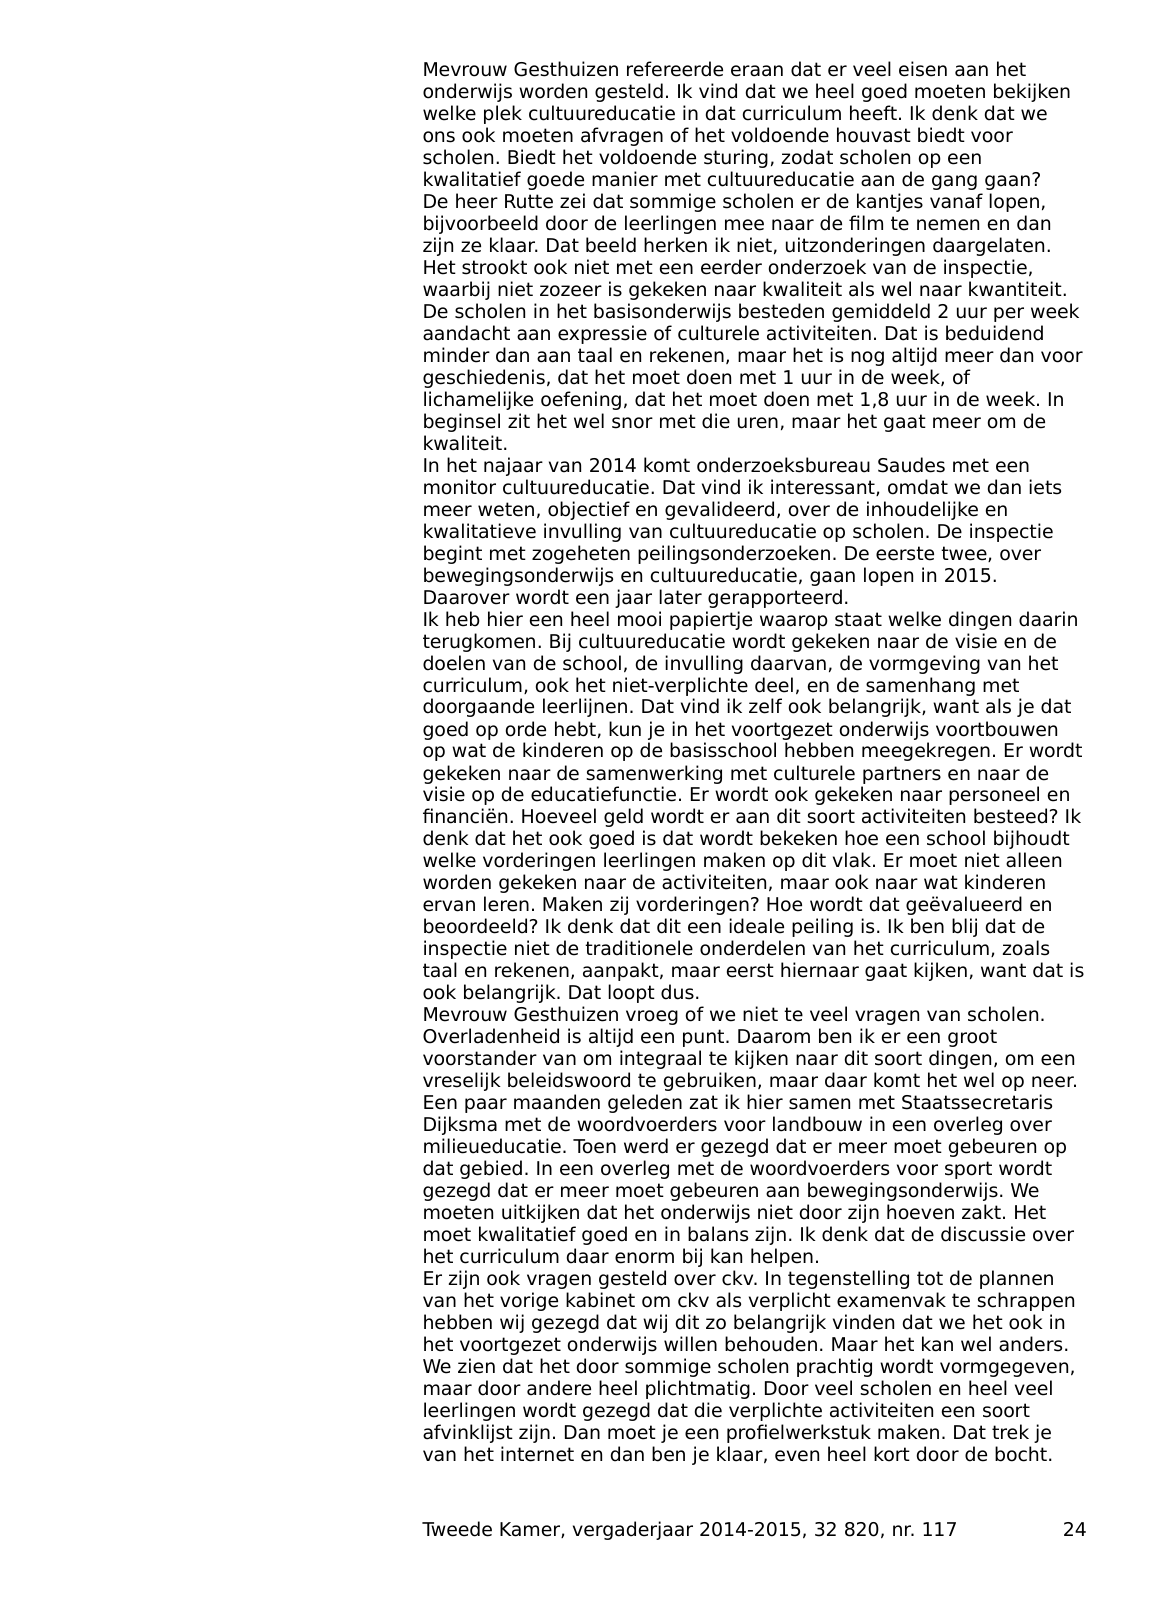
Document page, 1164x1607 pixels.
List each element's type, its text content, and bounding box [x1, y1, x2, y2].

text Ik heb hier een heel mooi papiertje waarop staat welke dingen daarin terugkomen. Bij cultuureducatie wordt gekeken naar de visie en de doelen van de school, de invulling daarvan, de vormgeving van het curriculum, ook het niet-verplichte deel, en de samenhang met doorgaande leerlijnen. Dat vind ik zelf ook belangrijk, want als je dat goed op orde hebt, kun je in het voortgezet onderwijs voortbouwen op wat de kinderen op de basisschool hebben meegekregen. Er wordt gekeken naar de samenwerking met culturele partners en naar de visie op de educatiefunctie. Er wordt ook gekeken naar personeel en financiën. Hoeveel geld wordt er aan dit soort activiteiten besteed? Ik denk dat het ook goed is dat wordt bekeken hoe een school bijhoudt welke vorderingen leerlingen maken op dit vlak. Er moet niet alleen worden gekeken naar de activiteiten, maar ook naar wat kinderen ervan leren. Maken zij vorderingen? Hoe wordt dat geëvalueerd en beoordeeld? Ik denk dat dit een ideale peiling is. Ik ben blij dat de inspectie niet de traditionele onderdelen van het curriculum, zoals taal en rekenen, aanpakt, maar eerst hiernaar gaat kijken, want dat is ook belangrijk. Dat loopt dus. [422, 608, 1087, 1004]
text Mevrouw Gesthuizen refereerde eraan dat er veel eisen aan het onderwijs worden gesteld. Ik vind dat we heel goed moeten bekijken welke plek cultuureducatie in dat curriculum heeft. Ik denk dat we ons ook moeten afvragen of het voldoende houvast biedt voor scholen. Biedt het voldoende sturing, zodat scholen op een kwalitatief goede manier met cultuureducatie aan de gang gaan? [422, 59, 1087, 191]
text Mevrouw Gesthuizen vroeg of we niet te veel vragen van scholen. Overladenheid is altijd een punt. Daarom ben ik er een groot voorstander van om integraal te kijken naar dit soort dingen, om een vreselijk beleidswoord te gebruiken, maar daar komt het wel op neer. Een paar maanden geleden zat ik hier samen met Staatssecretaris Dijksma met de woordvoerders voor landbouw in een overleg over milieueducatie. Toen werd er gezegd dat er meer moet gebeuren op dat gebied. In een overleg met de woordvoerders voor sport wordt gezegd dat er meer moet gebeuren aan bewegingsonderwijs. We moeten uitkijken dat het onderwijs niet door zijn hoeven zakt. Het moet kwalitatief goed en in balans zijn. Ik denk dat de discussie over het curriculum daar enorm bij kan helpen. [422, 1004, 1087, 1268]
text In het najaar van 2014 komt onderzoeksbureau Saudes met een monitor cultuureducatie. Dat vind ik interessant, omdat we dan iets meer weten, objectief en gevalideerd, over de inhoudelijke en kwalitatieve invulling van cultuureducatie op scholen. De inspectie begint met zogeheten peilingsonderzoeken. De eerste twee, over bewegingsonderwijs en cultuureducatie, gaan lopen in 2015. Daarover wordt een jaar later gerapporteerd. [422, 455, 1087, 608]
text Er zijn ook vragen gesteld over ckv. In tegenstelling tot de plannen van het vorige kabinet om ckv als verplicht examenvak te schrappen hebben wij gezegd dat wij dit zo belangrijk vinden dat we het ook in het voortgezet onderwijs willen behouden. Maar het kan wel anders. We zien dat het door sommige scholen prachtig wordt vormgegeven, maar door andere heel plichtmatig. Door veel scholen en heel veel leerlingen wordt gezegd dat die verplichte activiteiten een soort afvinklijst zijn. Dan moet je een profielwerkstuk maken. Dat trek je van het internet en dan ben je klaar, even heel kort door de bocht. [422, 1268, 1087, 1466]
text De heer Rutte zei dat sommige scholen er de kantjes vanaf lopen, bijvoorbeeld door de leerlingen mee naar de film te nemen en dan zijn ze klaar. Dat beeld herken ik niet, uitzonderingen daargelaten. Het strookt ook niet met een eerder onderzoek van de inspectie, waarbij niet zozeer is gekeken naar kwaliteit als wel naar kwantiteit. De scholen in het basisonderwijs besteden gemiddeld 2 uur per week aandacht aan expressie of culturele activiteiten. Dat is beduidend minder dan aan taal en rekenen, maar het is nog altijd meer dan voor geschiedenis, dat het moet doen met 1 uur in de week, of lichamelijke oefening, dat het moet doen met 1,8 uur in de week. In beginsel zit het wel snor met die uren, maar het gaat meer om de kwaliteit. [422, 191, 1087, 455]
